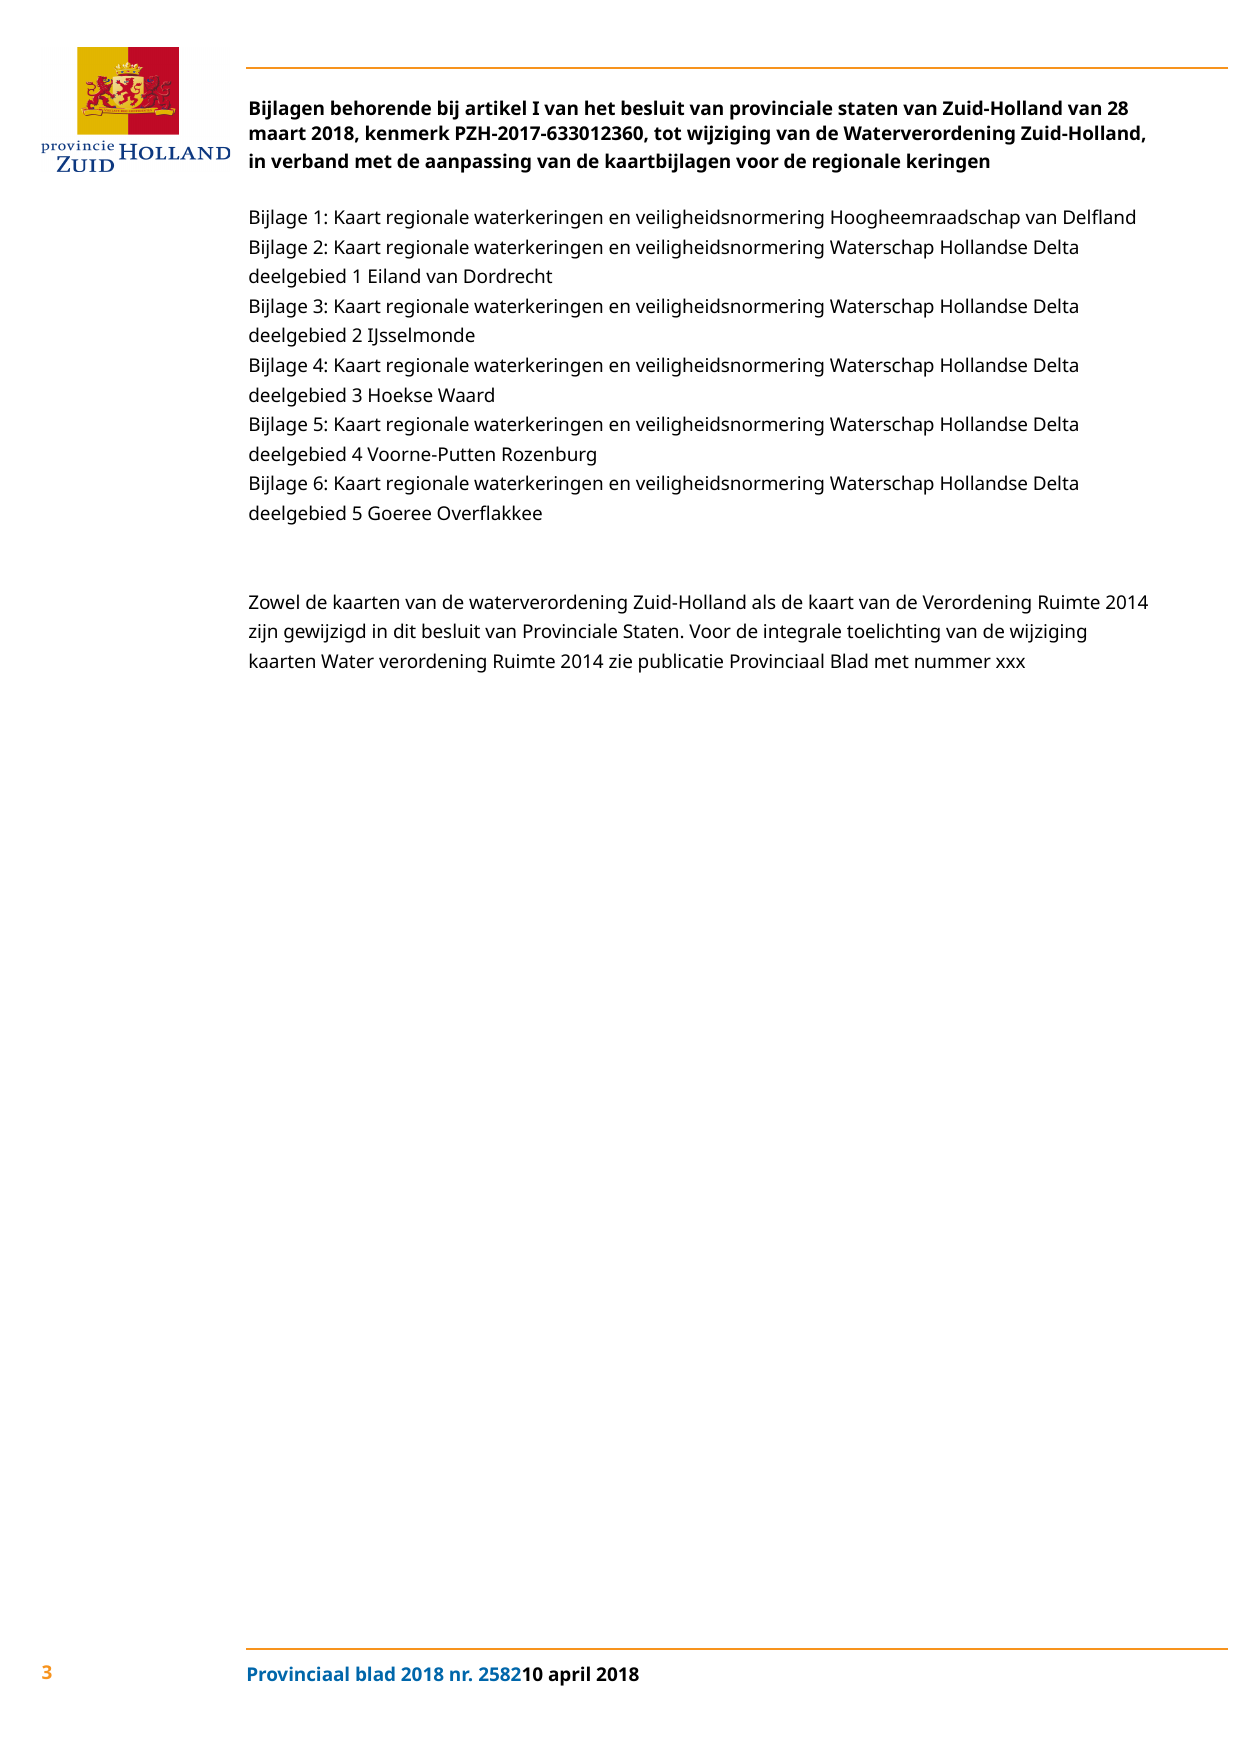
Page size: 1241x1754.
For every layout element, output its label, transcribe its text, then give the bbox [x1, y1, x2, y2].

text Bijlage 3: Kaart regionale waterkeringen en veiligheidsnormering Waterschap Hollandse Delta deelgebied 2 IJsselmonde [248, 293, 1152, 348]
text Bijlage 4: Kaart regionale waterkeringen en veiligheidsnormering Waterschap Hollandse Delta deelgebied 3 Hoekse Waard [248, 352, 1152, 408]
text Bijlage 5: Kaart regionale waterkeringen en veiligheidsnormering Waterschap Hollandse Delta deelgebied 4 Voorne-Putten Rozenburg [248, 411, 1152, 467]
text Zowel de kaarten van de waterverordening Zuid-Holland als de kaart van de Verordening Ruimte 2014 zijn gewijzigd in dit besluit van Provinciale Staten. Voor de integrale toelichting van de wijziging kaarten Water verordening Ruimte 2014 zie publicatie Provinciaal Blad met nummer xxx [248, 589, 1152, 674]
text Bijlage 1: Kaart regionale waterkeringen en veiligheidsnormering Hoogheemraadschap van Delfland [248, 204, 1152, 230]
text Bijlage 6: Kaart regionale waterkeringen en veiligheidsnormering Waterschap Hollandse Delta deelgebied 5 Goeree Overflakkee [248, 471, 1152, 526]
picture [41, 47, 231, 172]
text Bijlage 2: Kaart regionale waterkeringen en veiligheidsnormering Waterschap Hollandse Delta deelgebied 1 Eiland van Dordrecht [248, 234, 1152, 289]
text Bijlagen behorende bij artikel I van het besluit van provinciale staten van Zuid-Holland van 28 maart 2018, kenmerk PZH-2017-633012360, tot wijziging van de Waterverordening Zuid-Holland, in verband met de aanpassing van de kaartbijlagen voor de regionale keringen [248, 95, 1152, 175]
